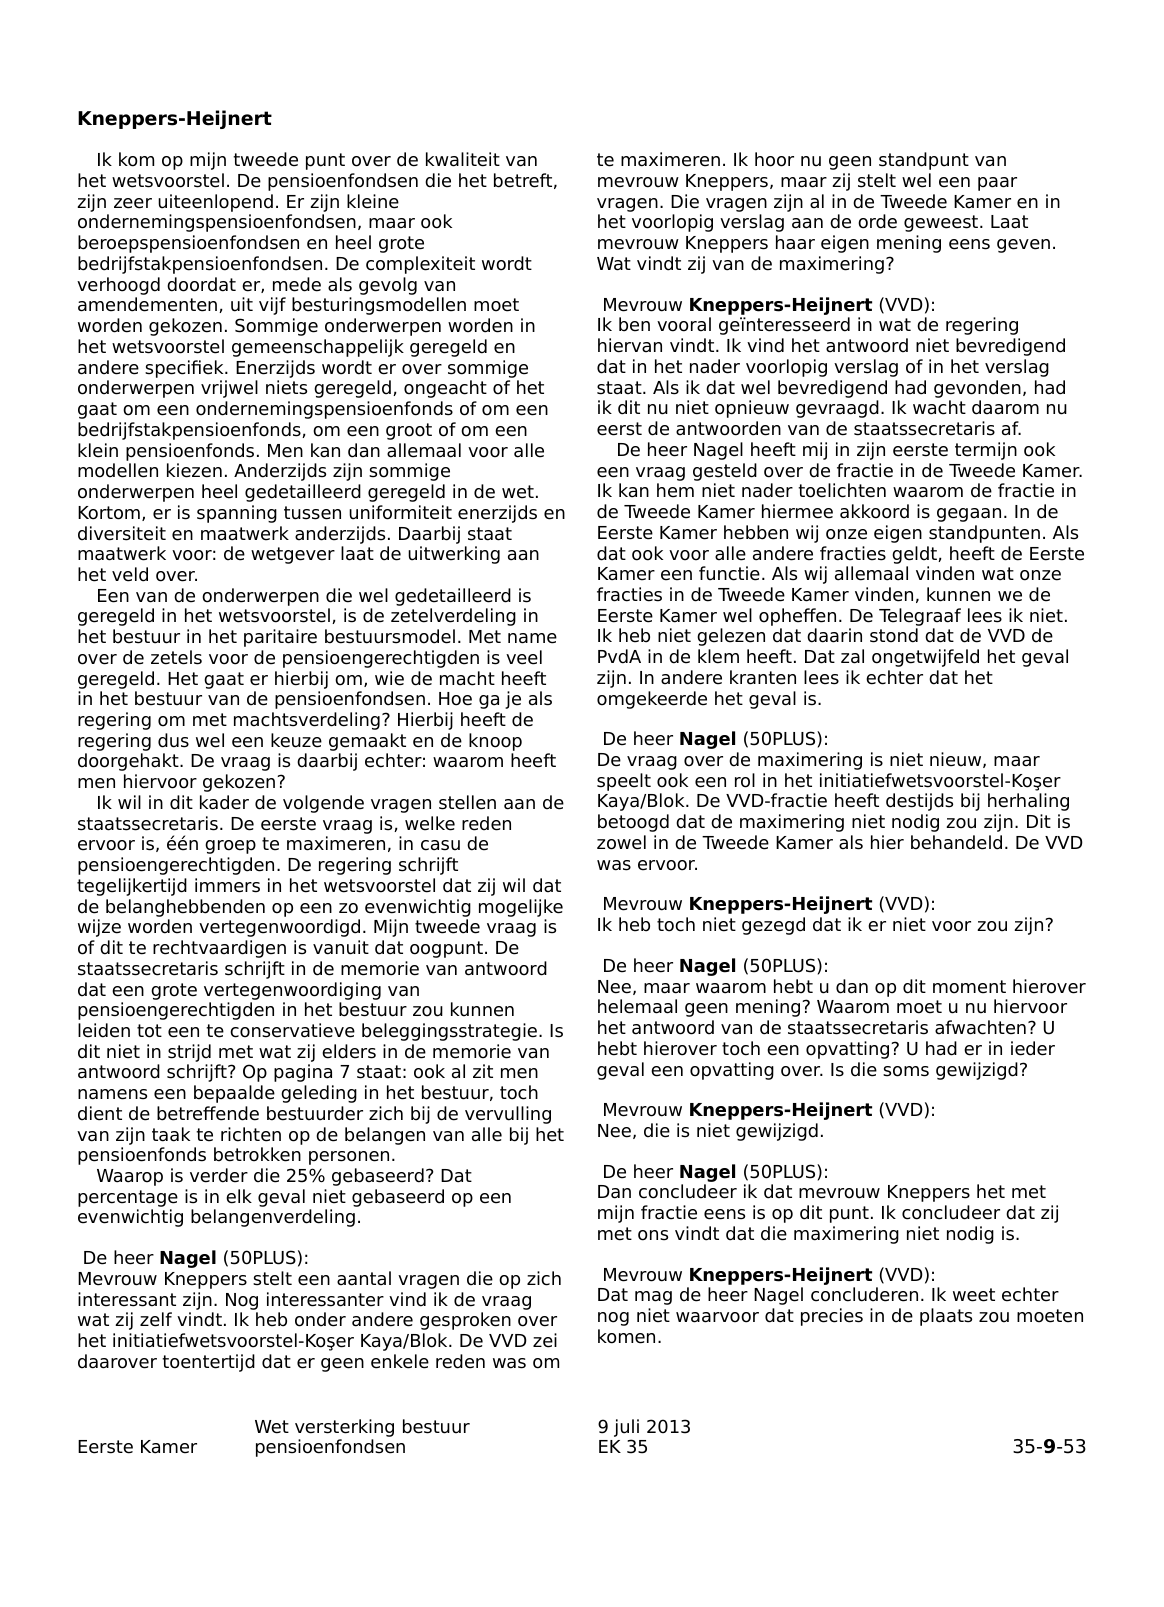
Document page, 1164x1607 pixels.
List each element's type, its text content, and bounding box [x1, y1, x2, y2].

text De heer Nagel (50PLUS): [596, 729, 1087, 750]
text Ik kom op mijn tweede punt over de kwaliteit van het wetsvoorstel. De pensioenfondsen die het betreft, zijn zeer uiteenlopend. Er zijn kleine ondernemingspensioenfondsen, maar ook beroepspensioenfondsen en heel grote bedrijfstakpensioenfondsen. De complexiteit wordt verhoogd doordat er, mede als gevolg van amendementen, uit vijf besturingsmodellen moet worden gekozen. Sommige onderwerpen worden in het wetsvoorstel gemeenschappelijk geregeld en andere specifiek. Enerzijds wordt er over sommige onderwerpen vrijwel niets geregeld, ongeacht of het gaat om een ondernemingspensioenfonds of om een bedrijfstakpensioenfonds, om een groot of om een klein pensioenfonds. Men kan dan allemaal voor alle modellen kiezen. Anderzijds zijn sommige onderwerpen heel gedetailleerd geregeld in de wet. Kortom, er is spanning tussen uniformiteit enerzijds en diversiteit en maatwerk anderzijds. Daarbij staat maatwerk voor: de wetgever laat de uitwerking aan het veld over. [77, 150, 567, 586]
text Nee, die is niet gewijzigd. [596, 1121, 1087, 1142]
text Dat mag de heer Nagel concluderen. Ik weet echter nog niet waarvoor dat precies in de plaats zou moeten komen. [596, 1285, 1087, 1347]
text Dan concludeer ik dat mevrouw Kneppers het met mijn fractie eens is op dit punt. Ik concludeer dat zij met ons vindt dat die maximering niet nodig is. [596, 1182, 1087, 1244]
text De heer Nagel (50PLUS): [596, 1162, 1087, 1182]
text Een van de onderwerpen die wel gedetailleerd is geregeld in het wetsvoorstel, is de zetelverdeling in het bestuur in het paritaire bestuursmodel. Met name over de zetels voor de pensioengerechtigden is veel geregeld. Het gaat er hierbij om, wie de macht heeft in het bestuur van de pensioenfondsen. Hoe ga je als regering om met machtsverdeling? Hierbij heeft de regering dus wel een keuze gemaakt en de knoop doorgehakt. De vraag is daarbij echter: waarom heeft men hiervoor gekozen? [77, 586, 567, 793]
text Mevrouw Kneppers-Heijnert (VVD): [596, 894, 1087, 915]
text Ik wil in dit kader de volgende vragen stellen aan de staatssecretaris. De eerste vraag is, welke reden ervoor is, één groep te maximeren, in casu de pensioengerechtigden. De regering schrijft tegelijkertijd immers in het wetsvoorstel dat zij wil dat de belanghebbenden op een zo evenwichtig mogelijke wijze worden vertegenwoordigd. Mijn tweede vraag is of dit te rechtvaardigen is vanuit dat oogpunt. De staatssecretaris schrijft in de memorie van antwoord dat een grote vertegenwoordiging van pensioengerechtigden in het bestuur zou kunnen leiden tot een te conservatieve beleggingsstrategie. Is dit niet in strijd met wat zij elders in de memorie van antwoord schrijft? Op pagina 7 staat: ook al zit men namens een bepaalde geleding in het bestuur, toch dient de betreffende bestuurder zich bij de vervulling van zijn taak te richten op de belangen van alle bij het pensioenfonds betrokken personen. [77, 793, 567, 1166]
text De heer Nagel heeft mij in zijn eerste termijn ook een vraag gesteld over de fractie in de Tweede Kamer. Ik kan hem niet nader toelichten waarom de fractie in de Tweede Kamer hiermee akkoord is gegaan. In de Eerste Kamer hebben wij onze eigen standpunten. Als dat ook voor alle andere fracties geldt, heeft de Eerste Kamer een functie. Als wij allemaal vinden wat onze fracties in de Tweede Kamer vinden, kunnen we de Eerste Kamer wel opheffen. De Telegraaf lees ik niet. Ik heb niet gelezen dat daarin stond dat de VVD de PvdA in de klem heeft. Dat zal ongetwijfeld het geval zijn. In andere kranten lees ik echter dat het omgekeerde het geval is. [596, 440, 1087, 709]
text De heer Nagel (50PLUS): [596, 956, 1087, 976]
text Waarop is verder die 25% gebaseerd? Dat percentage is in elk geval niet gebaseerd op een evenwichtig belangenverdeling. [77, 1166, 567, 1228]
text De vraag over de maximering is niet nieuw, maar speelt ook een rol in het initiatiefwetsvoorstel-Koşer Kaya/Blok. De VVD-fractie heeft destijds bij herhaling betoogd dat de maximering niet nodig zou zijn. Dit is zowel in de Tweede Kamer als hier behandeld. De VVD was ervoor. [596, 750, 1087, 874]
text Ik heb toch niet gezegd dat ik er niet voor zou zijn? [596, 915, 1087, 936]
text te maximeren. Ik hoor nu geen standpunt van mevrouw Kneppers, maar zij stelt wel een paar vragen. Die vragen zijn al in de Tweede Kamer en in het voorlopig verslag aan de orde geweest. Laat mevrouw Kneppers haar eigen mening eens geven. Wat vindt zij van de maximering? [596, 150, 1087, 274]
text Mevrouw Kneppers stelt een aantal vragen die op zich interessant zijn. Nog interessanter vind ik de vraag wat zij zelf vindt. Ik heb onder andere gesproken over het initiatiefwetsvoorstel-Koşer Kaya/Blok. De VVD zei daarover toentertijd dat er geen enkele reden was om [77, 1269, 567, 1372]
text Ik ben vooral geïnteresseerd in wat de regering hiervan vindt. Ik vind het antwoord niet bevredigend dat in het nader voorlopig verslag of in het verslag staat. Als ik dat wel bevredigend had gevonden, had ik dit nu niet opnieuw gevraagd. Ik wacht daarom nu eerst de antwoorden van de staatssecretaris af. [596, 315, 1087, 440]
text De heer Nagel (50PLUS): [77, 1248, 567, 1269]
text Mevrouw Kneppers-Heijnert (VVD): [596, 294, 1087, 315]
text Mevrouw Kneppers-Heijnert (VVD): [596, 1100, 1087, 1121]
text Nee, maar waarom hebt u dan op dit moment hierover helemaal geen mening? Waarom moet u nu hiervoor het antwoord van de staatssecretaris afwachten? U hebt hierover toch een opvatting? U had er in ieder geval een opvatting over. Is die soms gewijzigd? [596, 976, 1087, 1080]
text Mevrouw Kneppers-Heijnert (VVD): [596, 1264, 1087, 1285]
